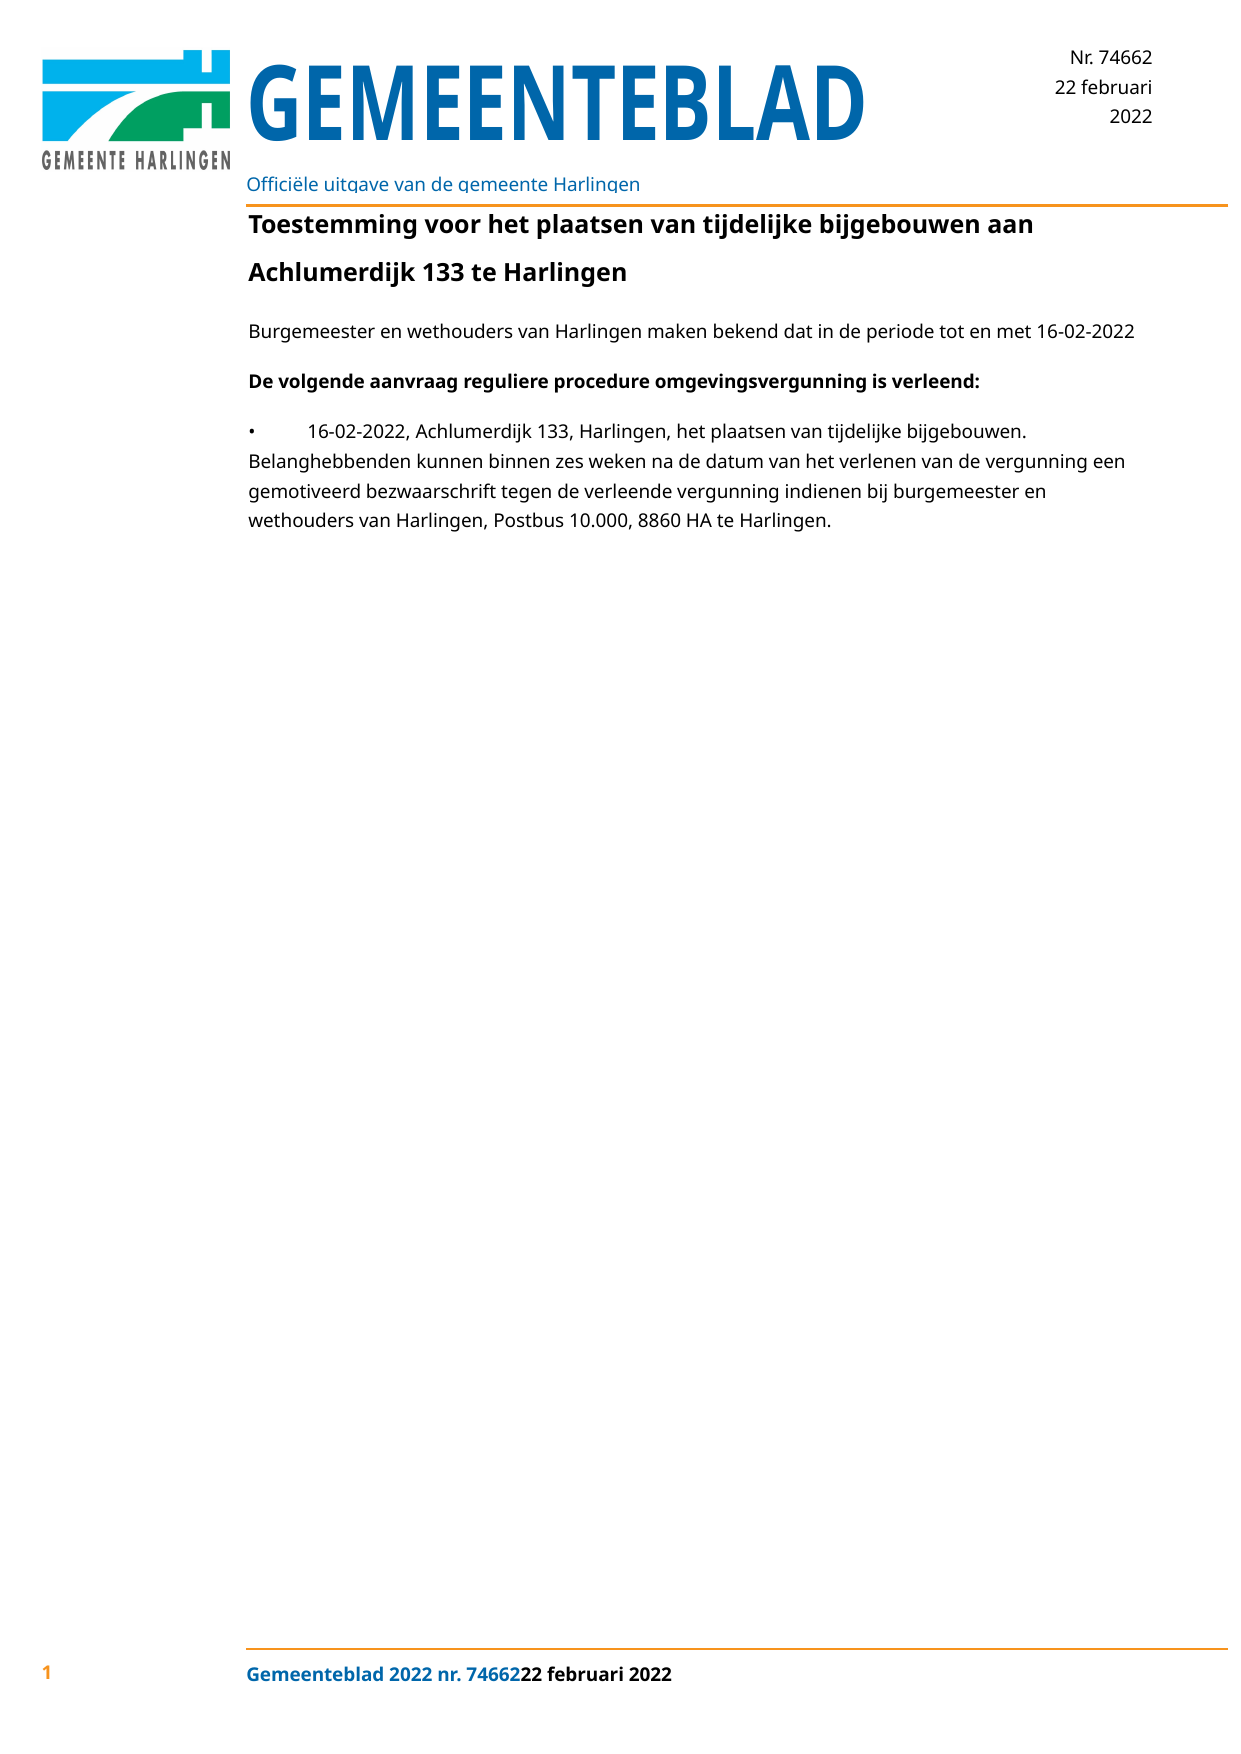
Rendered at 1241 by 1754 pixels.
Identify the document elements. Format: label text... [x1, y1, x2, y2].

text De volgende aanvraag reguliere procedure omgevingsvergunning is verleend: [248, 368, 1152, 394]
text Belanghebbenden kunnen binnen zes weken na de datum van het verlenen van de vergunning een gemotiveerd bezwaarschrift tegen de verleende vergunning indienen bij burgemeester en wethouders van Harlingen, Postbus 10.000, 8860 HA te Harlingen. [248, 448, 1152, 533]
list 16-02-2022, Achlumerdijk 133, Harlingen, het plaatsen van tijdelijke bijgebouwen. [248, 419, 1152, 444]
text Toestemming voor het plaatsen van tijdelijke bijgebouwen aan Achlumerdijk 133 te Harlingen [248, 207, 1152, 288]
text Burgemeester en wethouders van Harlingen maken bekend dat in de periode tot en met 16-02-2022 [248, 318, 1152, 344]
picture [41, 47, 231, 172]
